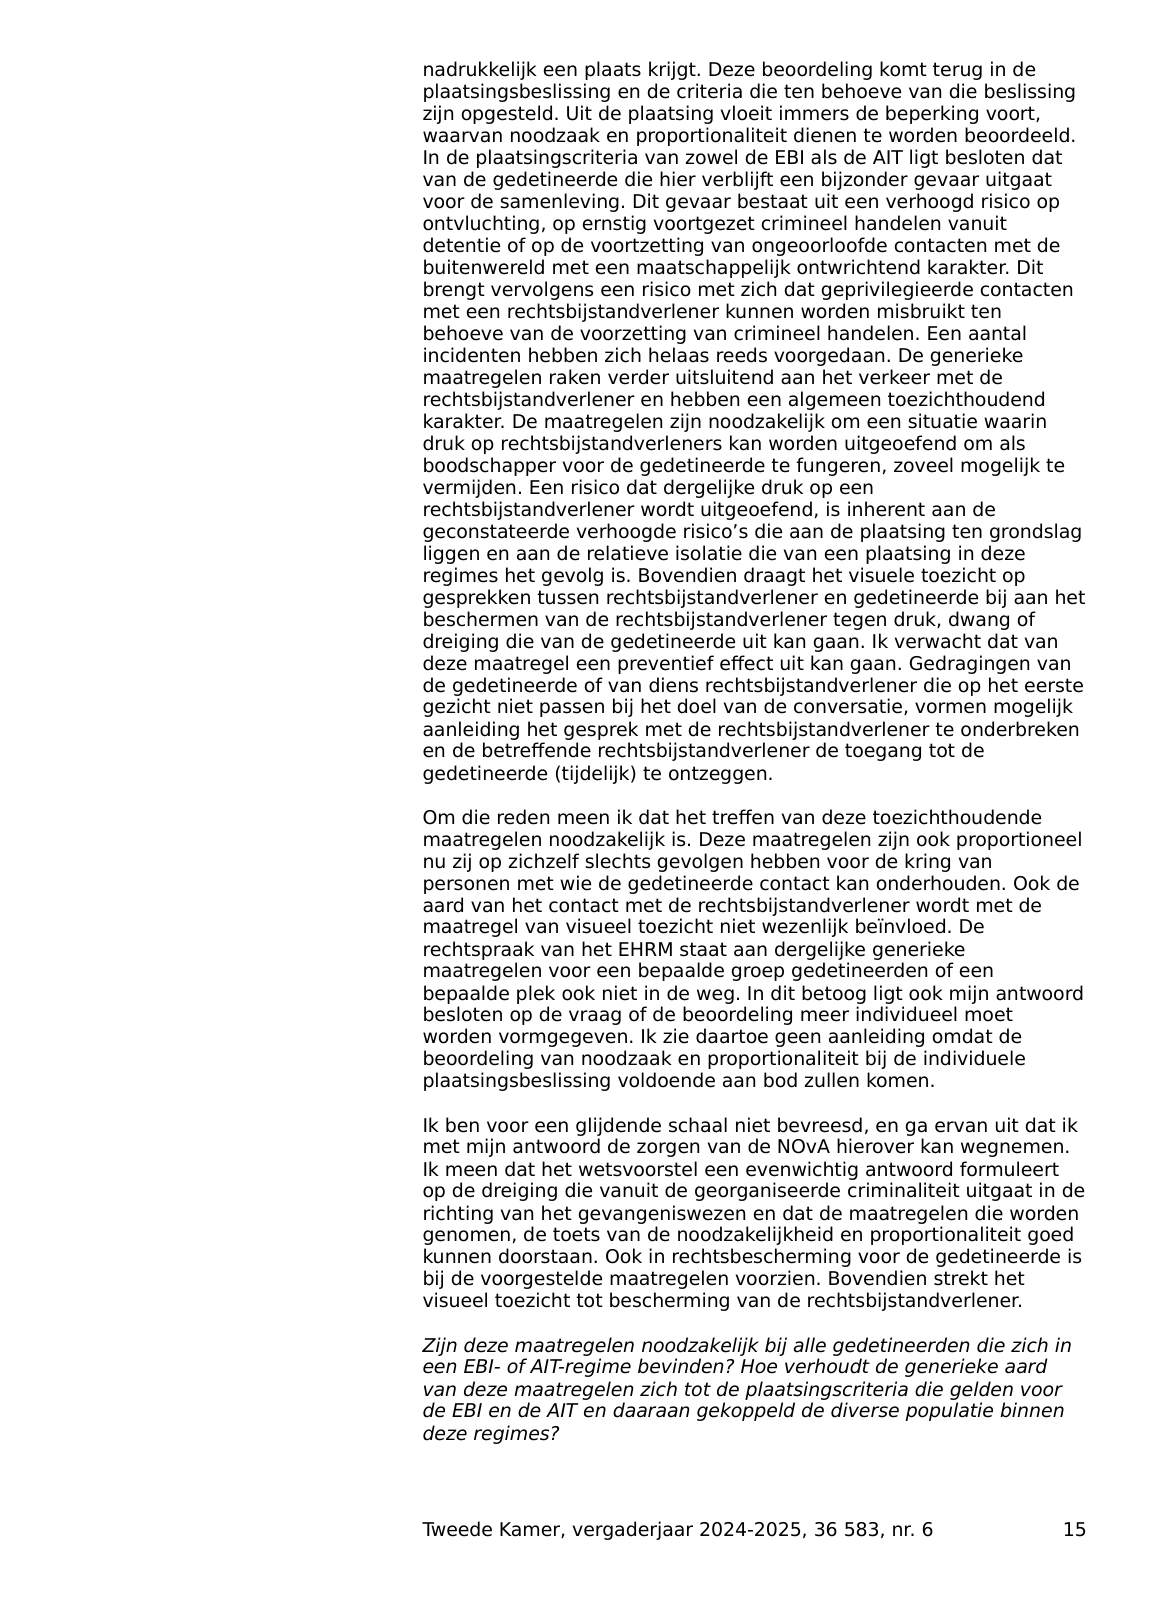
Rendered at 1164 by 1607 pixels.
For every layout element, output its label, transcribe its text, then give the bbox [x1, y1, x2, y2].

text nadrukkelijk een plaats krijgt. Deze beoordeling komt terug in de plaatsingsbeslissing en de criteria die ten behoeve van die beslissing zijn opgesteld. Uit de plaatsing vloeit immers de beperking voort, waarvan noodzaak en proportionaliteit dienen te worden beoordeeld. In de plaatsingscriteria van zowel de EBI als de AIT ligt besloten dat van de gedetineerde die hier verblijft een bijzonder gevaar uitgaat voor de samenleving. Dit gevaar bestaat uit een verhoogd risico op ontvluchting, op ernstig voortgezet crimineel handelen vanuit detentie of op de voortzetting van ongeoorloofde contacten met de buitenwereld met een maatschappelijk ontwrichtend karakter. Dit brengt vervolgens een risico met zich dat geprivilegieerde contacten met een rechtsbijstandverlener kunnen worden misbruikt ten behoeve van de voorzetting van crimineel handelen. Een aantal incidenten hebben zich helaas reeds voorgedaan. De generieke maatregelen raken verder uitsluitend aan het verkeer met de rechtsbijstandverlener en hebben een algemeen toezichthoudend karakter. De maatregelen zijn noodzakelijk om een situatie waarin druk op rechtsbijstandverleners kan worden uitgeoefend om als boodschapper voor de gedetineerde te fungeren, zoveel mogelijk te vermijden. Een risico dat dergelijke druk op een rechtsbijstandverlener wordt uitgeoefend, is inherent aan de geconstateerde verhoogde risico’s die aan de plaatsing ten grondslag liggen en aan de relatieve isolatie die van een plaatsing in deze regimes het gevolg is. Bovendien draagt het visuele toezicht op gesprekken tussen rechtsbijstandverlener en gedetineerde bij aan het beschermen van de rechtsbijstandverlener tegen druk, dwang of dreiging die van de gedetineerde uit kan gaan. Ik verwacht dat van deze maatregel een preventief effect uit kan gaan. Gedragingen van de gedetineerde of van diens rechtsbijstandverlener die op het eerste gezicht niet passen bij het doel van de conversatie, vormen mogelijk aanleiding het gesprek met de rechtsbijstandverlener te onderbreken en de betreffende rechtsbijstandverlener de toegang tot de gedetineerde (tijdelijk) te ontzeggen. [422, 59, 1087, 784]
text Om die reden meen ik dat het treffen van deze toezichthoudende maatregelen noodzakelijk is. Deze maatregelen zijn ook proportioneel nu zij op zichzelf slechts gevolgen hebben voor de kring van personen met wie de gedetineerde contact kan onderhouden. Ook de aard van het contact met de rechtsbijstandverlener wordt met de maatregel van visueel toezicht niet wezenlijk beïnvloed. De rechtspraak van het EHRM staat aan dergelijke generieke maatregelen voor een bepaalde groep gedetineerden of een bepaalde plek ook niet in de weg. In dit betoog ligt ook mijn antwoord besloten op de vraag of de beoordeling meer individueel moet worden vormgegeven. Ik zie daartoe geen aanleiding omdat de beoordeling van noodzaak en proportionaliteit bij de individuele plaatsingsbeslissing voldoende aan bod zullen komen. [422, 807, 1087, 1092]
text Zijn deze maatregelen noodzakelijk bij alle gedetineerden die zich in een EBI- of AIT-regime bevinden? Hoe verhoudt de generieke aard van deze maatregelen zich tot de plaatsingscriteria die gelden voor de EBI en de AIT en daaraan gekoppeld de diverse populatie binnen deze regimes? [422, 1334, 1087, 1444]
text Ik ben voor een glijdende schaal niet bevreesd, en ga ervan uit dat ik met mijn antwoord de zorgen van de NOvA hierover kan wegnemen. Ik meen dat het wetsvoorstel een evenwichtig antwoord formuleert op de dreiging die vanuit de georganiseerde criminaliteit uitgaat in de richting van het gevangeniswezen en dat de maatregelen die worden genomen, de toets van de noodzakelijkheid en proportionaliteit goed kunnen doorstaan. Ook in rechtsbescherming voor de gedetineerde is bij de voorgestelde maatregelen voorzien. Bovendien strekt het visueel toezicht tot bescherming van de rechtsbijstandverlener. [422, 1114, 1087, 1312]
